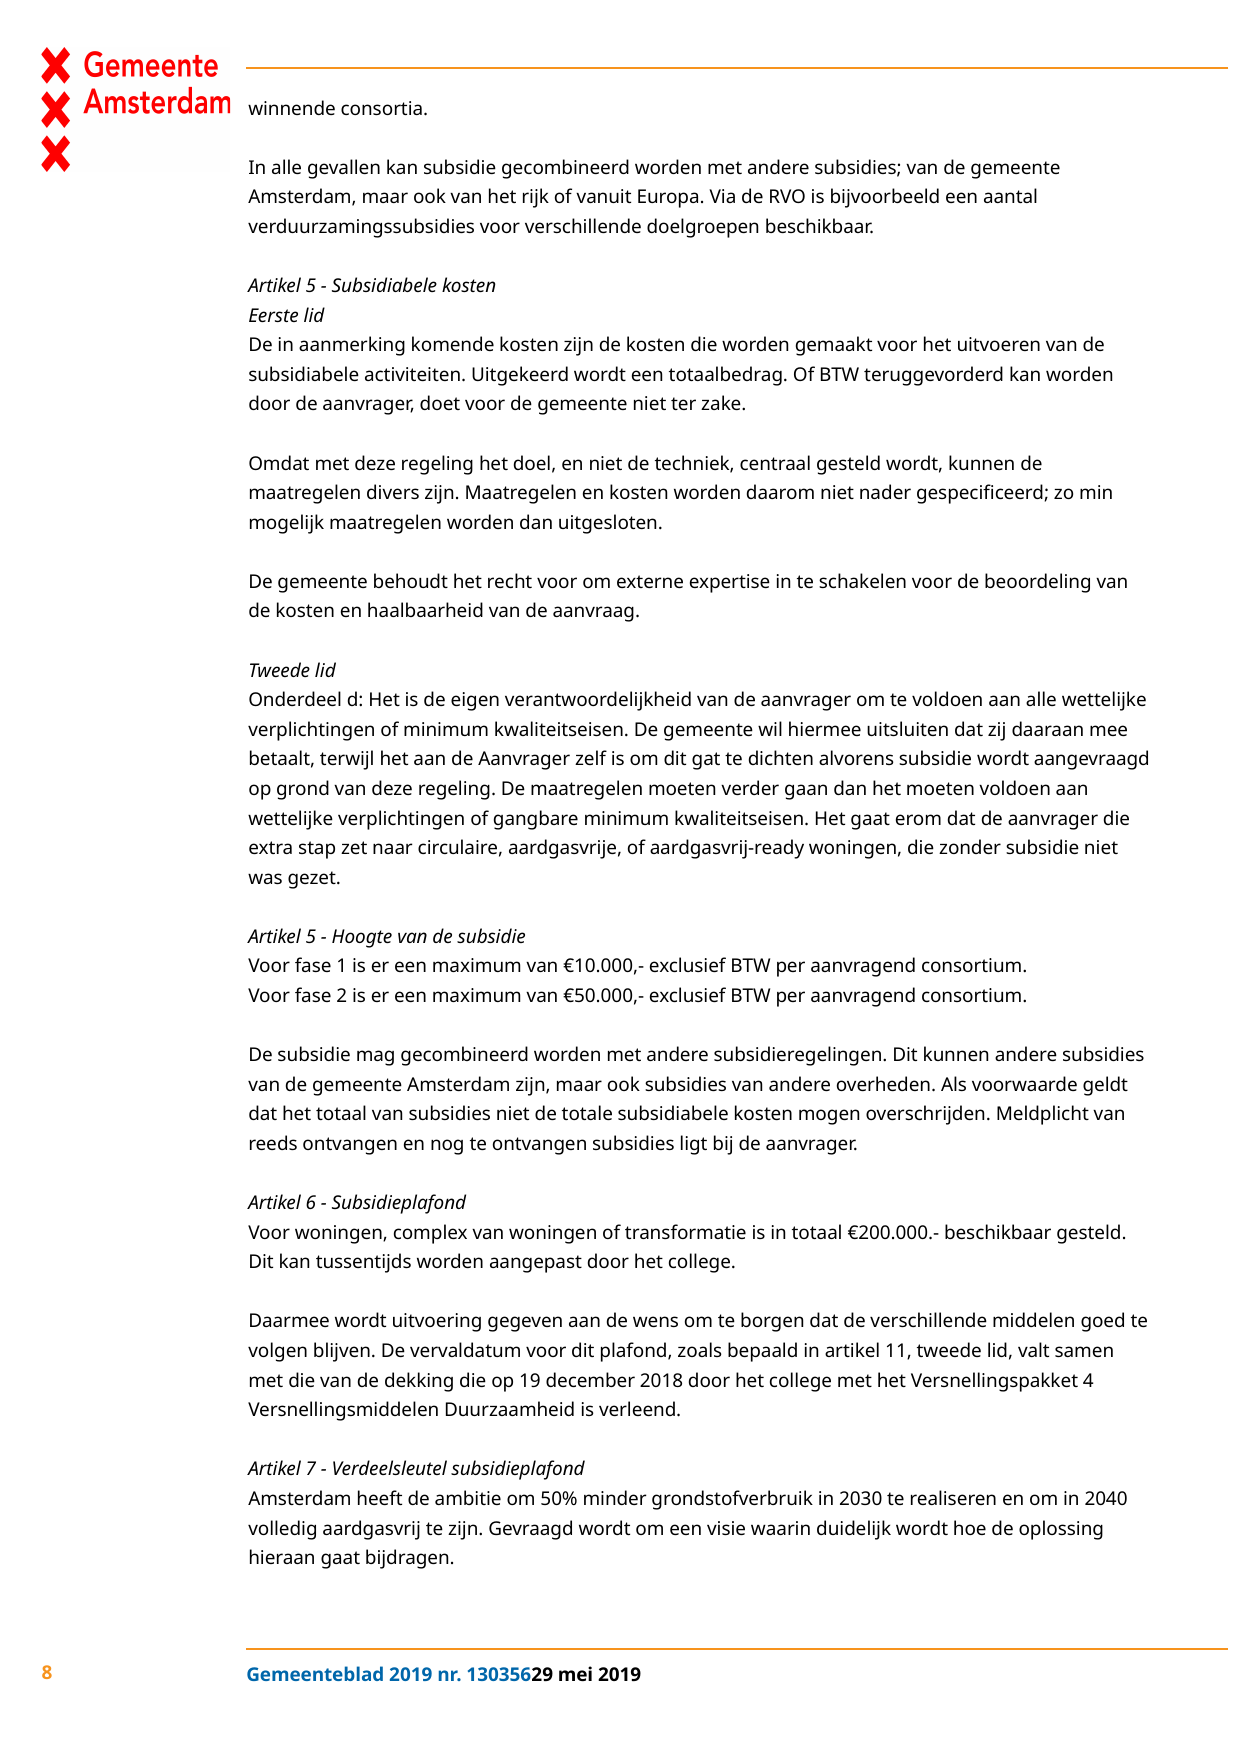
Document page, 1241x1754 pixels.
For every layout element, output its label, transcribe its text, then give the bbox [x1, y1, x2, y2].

text Voor fase 2 is er een maximum van €50.000,- exclusief BTW per aanvragend consortium. [248, 982, 1152, 1008]
text De subsidie mag gecombineerd worden met andere subsidieregelingen. Dit kunnen andere subsidies van de gemeente Amsterdam zijn, maar ook subsidies van andere overheden. Als voorwaarde geldt dat het totaal van subsidies niet de totale subsidiabele kosten mogen overschrijden. Meldplicht van reeds ontvangen en nog te ontvangen subsidies ligt bij de aanvrager. [248, 1041, 1152, 1156]
picture [41, 47, 231, 172]
text De in aanmerking komende kosten zijn de kosten die worden gemaakt voor het uitvoeren van de subsidiabele activiteiten. Uitgekeerd wordt een totaalbedrag. Of BTW teruggevorderd kan worden door de aanvrager, doet voor de gemeente niet ter zake. [248, 331, 1152, 416]
text Artikel 5 - Hoogte van de subsidie [248, 923, 1152, 949]
text Voor woningen, complex van woningen of transformatie is in totaal €200.000.- beschikbaar gesteld. Dit kan tussentijds worden aangepast door het college. [248, 1219, 1152, 1274]
text De gemeente behoudt het recht voor om externe expertise in te schakelen voor de beoordeling van de kosten en haalbaarheid van de aanvraag. [248, 568, 1152, 623]
text Daarmee wordt uitvoering gegeven aan de wens om te borgen dat de verschillende middelen goed te volgen blijven. De vervaldatum voor dit plafond, zoals bepaald in artikel 11, tweede lid, valt samen met die van de dekking die op 19 december 2018 door het college met het Versnellingspakket 4 Versnellingsmiddelen Duurzaamheid is verleend. [248, 1308, 1152, 1422]
text Onderdeel d: Het is de eigen verantwoordelijkheid van de aanvrager om te voldoen aan alle wettelijke verplichtingen of minimum kwaliteitseisen. De gemeente wil hiermee uitsluiten dat zij daaraan mee betaalt, terwijl het aan de Aanvrager zelf is om dit gat te dichten alvorens subsidie wordt aangevraagd op grond van deze regeling. De maatregelen moeten verder gaan dan het moeten voldoen aan wettelijke verplichtingen of gangbare minimum kwaliteitseisen. Het gaat erom dat de aanvrager die extra stap zet naar circulaire, aardgasvrije, of aardgasvrij-ready woningen, die zonder subsidie niet was gezet. [248, 686, 1152, 890]
text Eerste lid [248, 302, 1152, 328]
text Artikel 5 - Subsidiabele kosten [248, 272, 1152, 298]
text Tweede lid [248, 657, 1152, 683]
text Omdat met deze regeling het doel, en niet de techniek, centraal gesteld wordt, kunnen de maatregelen divers zijn. Maatregelen en kosten worden daarom niet nader gespecificeerd; zo min mogelijk maatregelen worden dan uitgesloten. [248, 450, 1152, 535]
text In alle gevallen kan subsidie gecombineerd worden met andere subsidies; van de gemeente Amsterdam, maar ook van het rijk of vanuit Europa. Via de RVO is bijvoorbeeld een aantal verduurzamingssubsidies voor verschillende doelgroepen beschikbaar. [248, 154, 1152, 239]
text winnende consortia. [248, 95, 1152, 121]
text Artikel 7 - Verdeelsleutel subsidieplafond [248, 1456, 1152, 1481]
text Artikel 6 - Subsidieplafond [248, 1189, 1152, 1215]
text Amsterdam heeft de ambitie om 50% minder grondstofverbruik in 2030 te realiseren en om in 2040 volledig aardgasvrij te zijn. Gevraagd wordt om een visie waarin duidelijk wordt hoe de oplossing hieraan gaat bijdragen. [248, 1485, 1152, 1570]
text Voor fase 1 is er een maximum van €10.000,- exclusief BTW per aanvragend consortium. [248, 953, 1152, 978]
